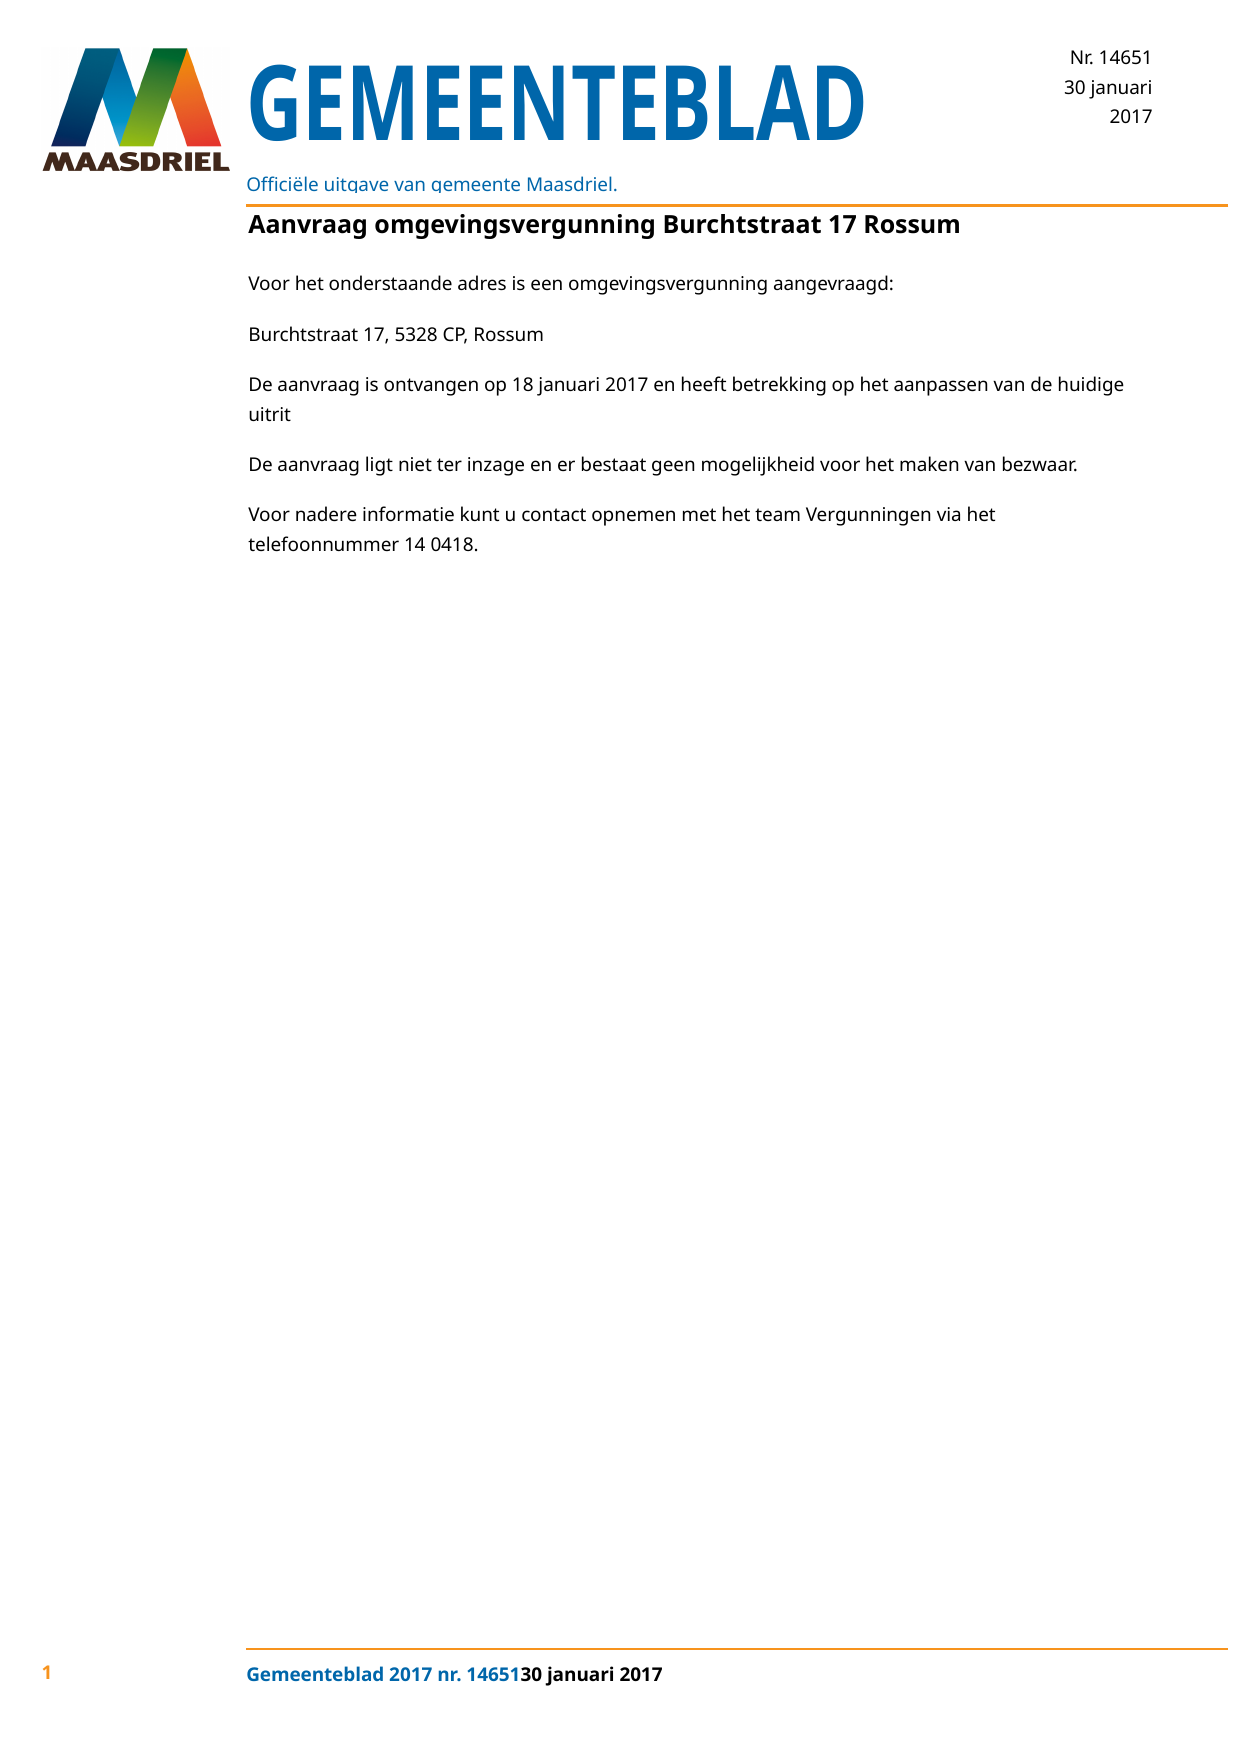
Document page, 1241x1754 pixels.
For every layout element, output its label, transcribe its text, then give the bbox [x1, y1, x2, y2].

text De aanvraag is ontvangen op 18 januari 2017 en heeft betrekking op het aanpassen van de huidige uitrit [248, 371, 1152, 426]
text Voor nadere informatie kunt u contact opnemen met het team Vergunningen via het telefoonnummer 14 0418. [248, 502, 1152, 557]
text Aanvraag omgevingsvergunning Burchtstraat 17 Rossum [248, 207, 1152, 241]
text Burchtstraat 17, 5328 CP, Rossum [248, 321, 1152, 346]
text Voor het onderstaande adres is een omgevingsvergunning aangevraagd: [248, 270, 1152, 296]
picture [41, 47, 231, 172]
text De aanvraag ligt niet ter inzage en er bestaat geen mogelijkheid voor het maken van bezwaar. [248, 451, 1152, 477]
